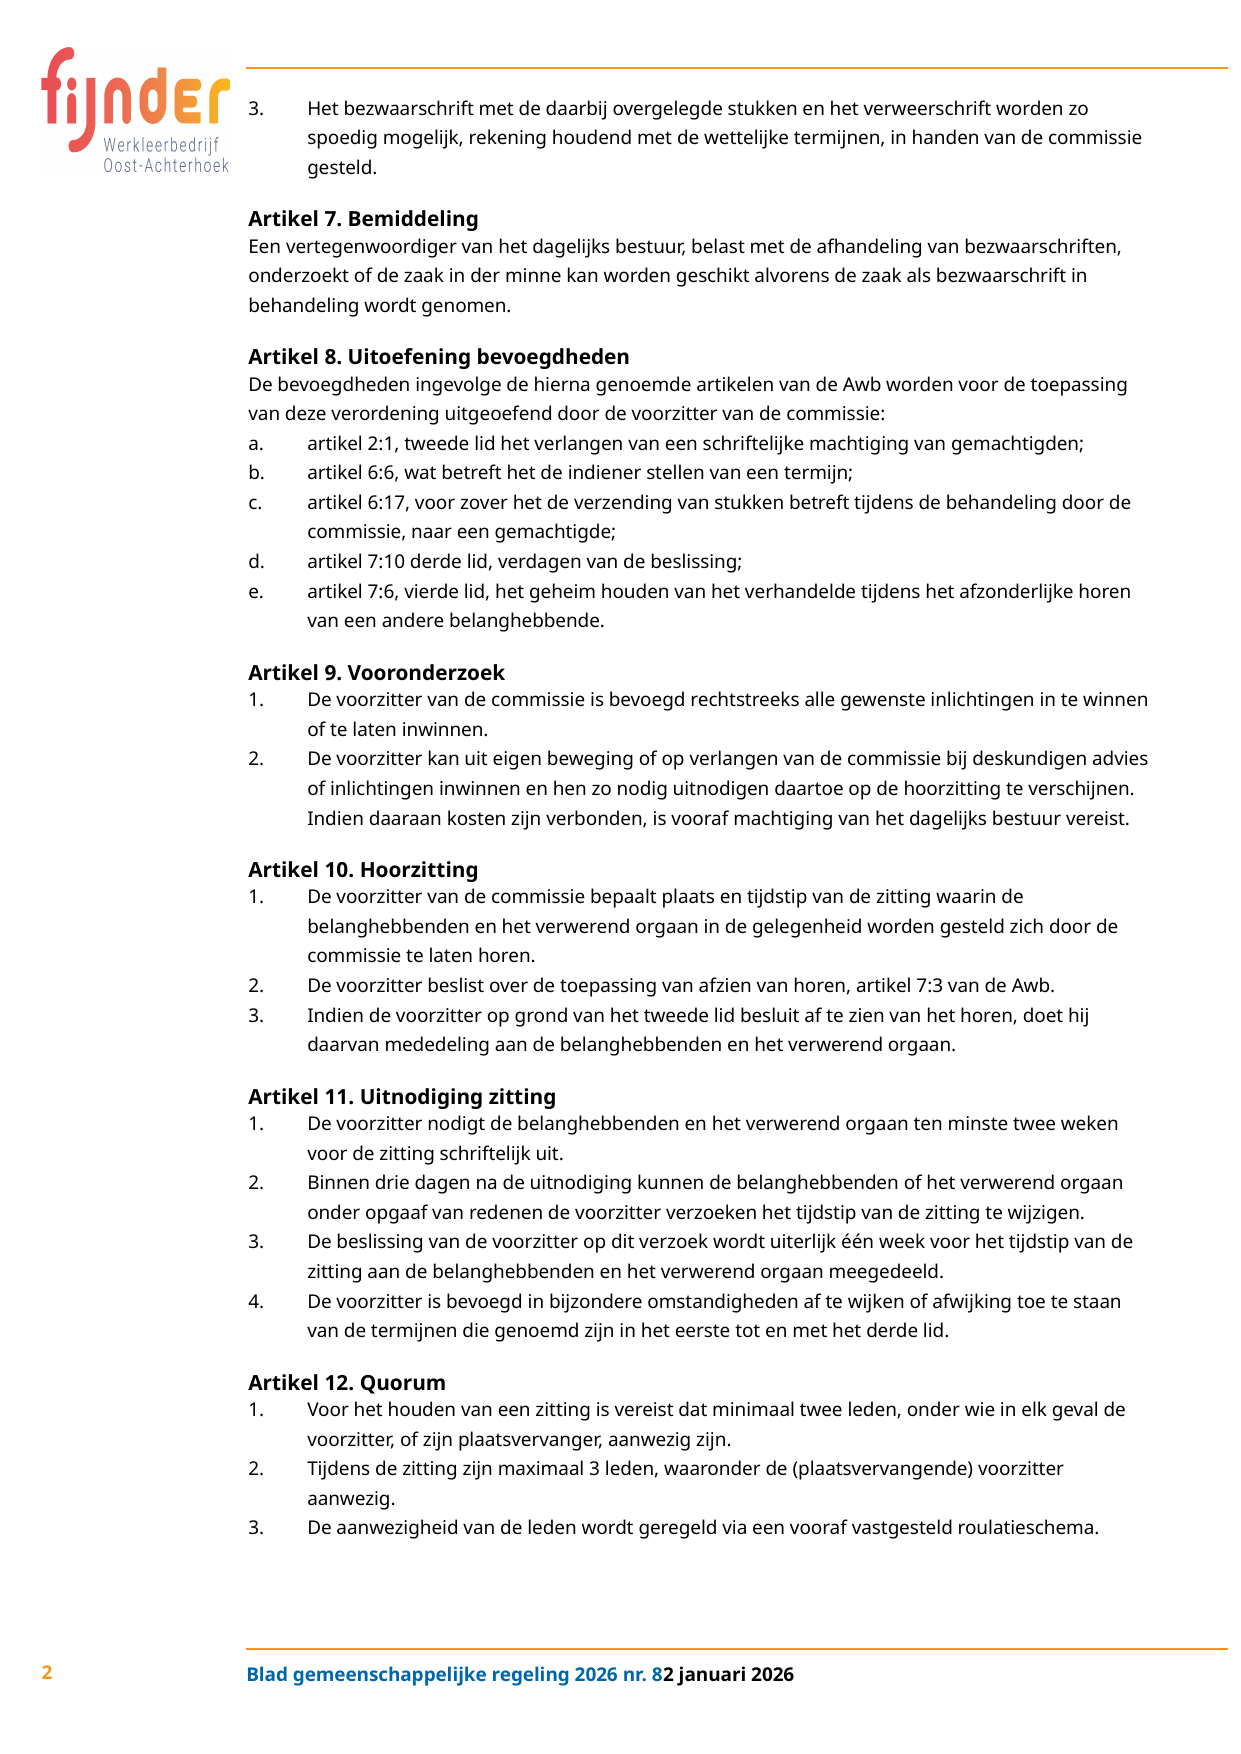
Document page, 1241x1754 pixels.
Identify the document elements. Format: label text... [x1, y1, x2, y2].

list De voorzitter van de commissie bepaalt plaats en tijdstip van de zitting waarin de belanghebbenden en het verwerend orgaan in de gelegenheid worden gesteld zich door de commissie te laten horen. [248, 883, 1152, 968]
list De aanwezigheid van de leden wordt geregeld via een vooraf vastgesteld roulatieschema. [248, 1514, 1152, 1540]
text Artikel 9. Vooronderzoek [248, 658, 1152, 686]
text Artikel 7. Bemiddeling [248, 204, 1152, 233]
list artikel 7:6, vierde lid, het geheim houden van het verhandelde tijdens het afzonderlijke horen van een andere belanghebbende. [248, 578, 1152, 633]
text Artikel 10. Hoorzitting [248, 855, 1152, 883]
list Tijdens de zitting zijn maximaal 3 leden, waaronder de (plaatsvervangende) voorzitter aanwezig. [248, 1455, 1152, 1511]
list Het bezwaarschrift met de daarbij overgelegde stukken en het verweerschrift worden zo spoedig mogelijk, rekening houdend met de wettelijke termijnen, in handen van de commissie gesteld. [248, 95, 1152, 180]
list De beslissing van de voorzitter op dit verzoek wordt uiterlijk één week voor het tijdstip van de zitting aan de belanghebbenden en het verwerend orgaan meegedeeld. [248, 1229, 1152, 1284]
picture [41, 47, 231, 172]
text Artikel 12. Quorum [248, 1368, 1152, 1396]
list artikel 6:6, wat betreft het de indiener stellen van een termijn; [248, 459, 1152, 485]
text De bevoegdheden ingevolge de hierna genoemde artikelen van de Awb worden voor de toepassing van deze verordening uitgeoefend door de voorzitter van de commissie: [248, 371, 1152, 426]
text Artikel 8. Uitoefening bevoegdheden [248, 342, 1152, 371]
list Binnen drie dagen na de uitnodiging kunnen de belanghebbenden of het verwerend orgaan onder opgaaf van redenen de voorzitter verzoeken het tijdstip van de zitting te wijzigen. [248, 1169, 1152, 1225]
list De voorzitter beslist over de toepassing van afzien van horen, artikel 7:3 van de Awb. [248, 972, 1152, 998]
list artikel 7:10 derde lid, verdagen van de beslissing; [248, 548, 1152, 574]
text Artikel 11. Uitnodiging zitting [248, 1082, 1152, 1110]
list Indien de voorzitter op grond van het tweede lid besluit af te zien van het horen, doet hij daarvan mededeling aan de belanghebbenden en het verwerend orgaan. [248, 1002, 1152, 1057]
list De voorzitter is bevoegd in bijzondere omstandigheden af te wijken of afwijking toe te staan van de termijnen die genoemd zijn in het eerste tot en met het derde lid. [248, 1288, 1152, 1343]
list De voorzitter nodigt de belanghebbenden en het verwerend orgaan ten minste twee weken voor de zitting schriftelijk uit. [248, 1110, 1152, 1166]
list De voorzitter kan uit eigen beweging of op verlangen van de commissie bij deskundigen advies of inlichtingen inwinnen en hen zo nodig uitnodigen daartoe op de hoorzitting te verschijnen. Indien daaraan kosten zijn verbonden, is vooraf machtiging van het dagelijks bestuur vereist. [248, 746, 1152, 830]
list artikel 6:17, voor zover het de verzending van stukken betreft tijdens de behandeling door de commissie, naar een gemachtigde; [248, 489, 1152, 544]
list artikel 2:1, tweede lid het verlangen van een schriftelijke machtiging van gemachtigden; [248, 430, 1152, 456]
list Voor het houden van een zitting is vereist dat minimaal twee leden, onder wie in elk geval de voorzitter, of zijn plaatsvervanger, aanwezig zijn. [248, 1396, 1152, 1452]
text Een vertegenwoordiger van het dagelijks bestuur, belast met de afhandeling van bezwaarschriften, onderzoekt of de zaak in der minne kan worden geschikt alvorens de zaak als bezwaarschrift in behandeling wordt genomen. [248, 233, 1152, 318]
list De voorzitter van de commissie is bevoegd rechtstreeks alle gewenste inlichtingen in te winnen of te laten inwinnen. [248, 686, 1152, 742]
